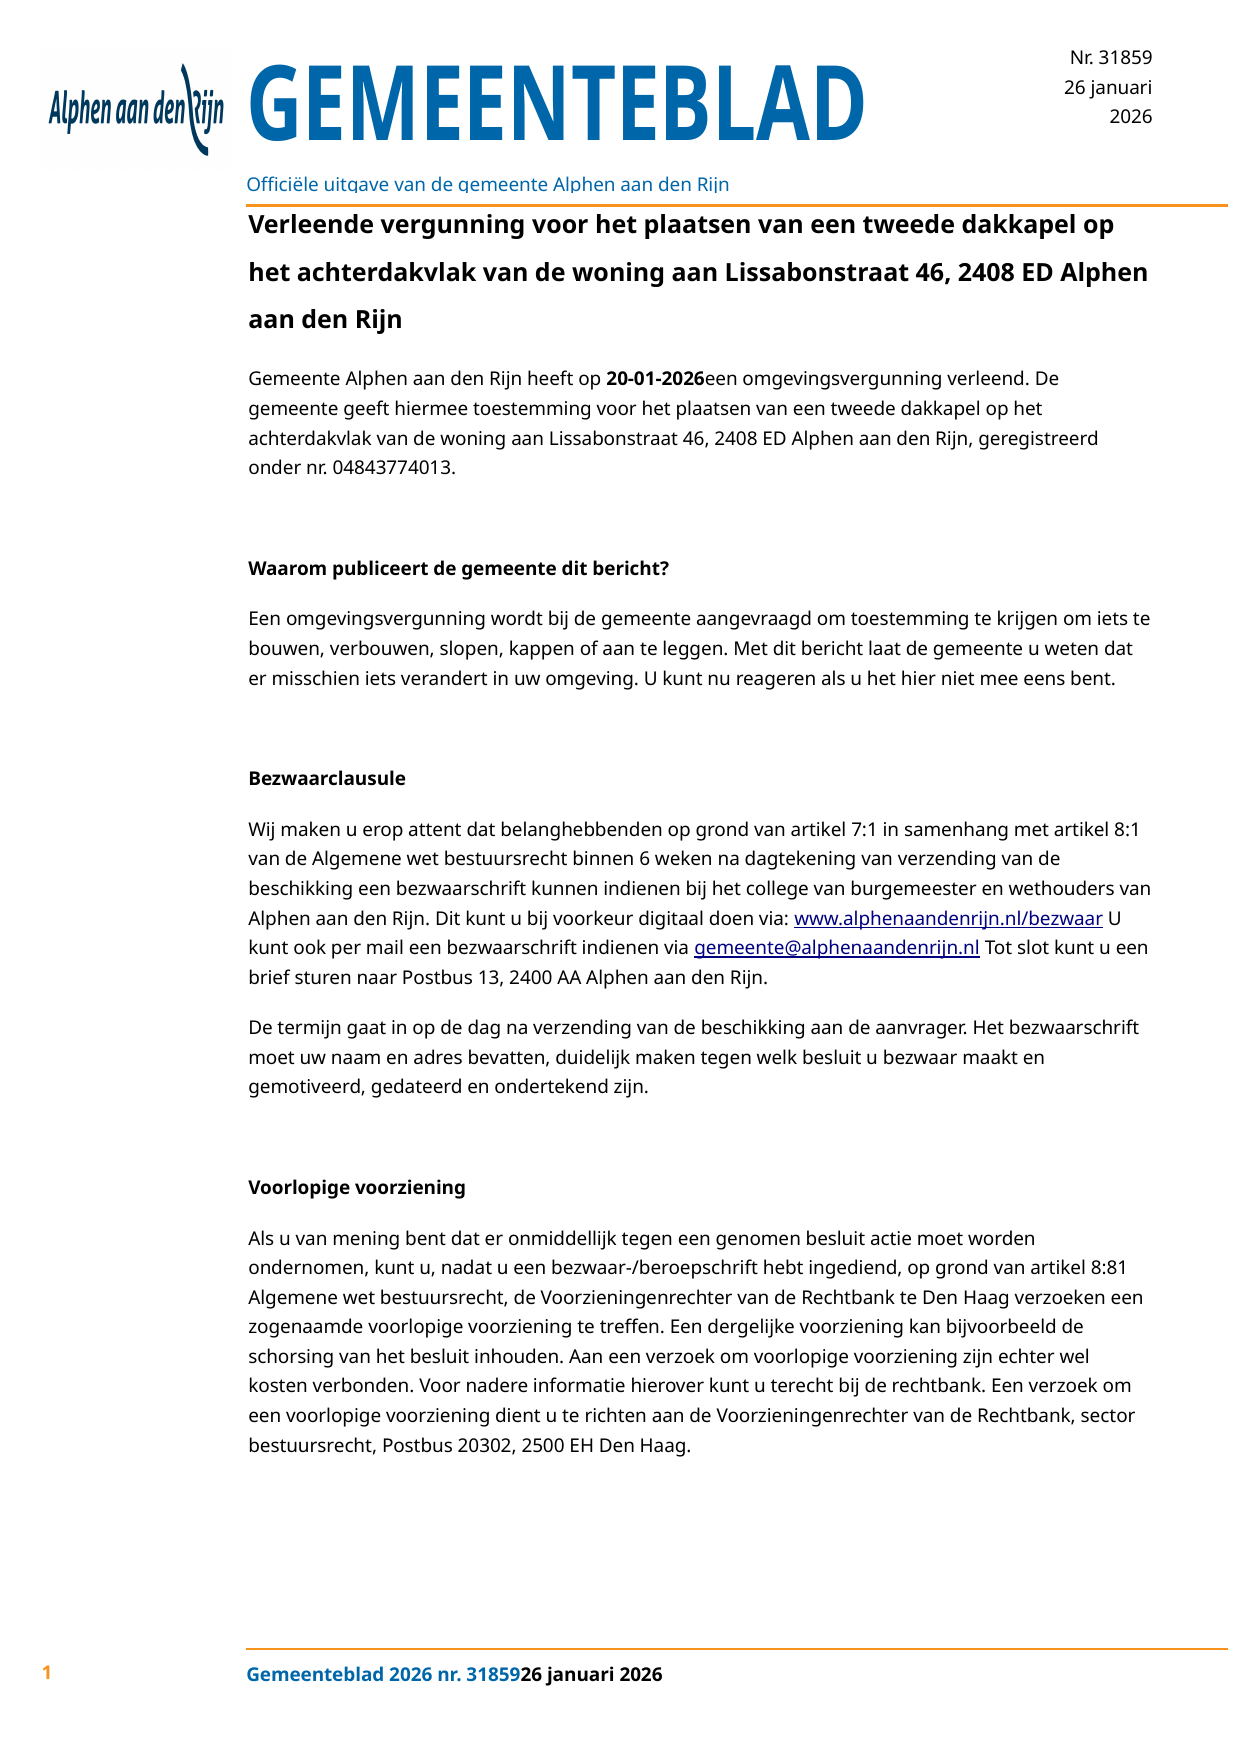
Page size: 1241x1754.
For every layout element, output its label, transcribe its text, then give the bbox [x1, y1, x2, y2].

text Bezwaarclausule [248, 766, 1152, 791]
text Gemeente Alphen aan den Rijn heeft op 20-01-2026een omgevingsvergunning verleend. De gemeente geeft hiermee toestemming voor het plaatsen van een tweede dakkapel op het achterdakvlak van de woning aan Lissabonstraat 46, 2408 ED Alphen aan den Rijn, geregistreerd onder nr. 04843774013. [248, 366, 1152, 480]
text Voorlopige voorziening [248, 1174, 1152, 1200]
text Waarom publiceert de gemeente dit bericht? [248, 555, 1152, 581]
text Wij maken u erop attent dat belanghebbenden op grond van artikel 7:1 in samenhang met artikel 8:1 van de Algemene wet bestuursrecht binnen 6 weken na dagtekening van verzending van de beschikking een bezwaarschrift kunnen indienen bij het college van burgemeester en wethouders van Alphen aan den Rijn. Dit kunt u bij voorkeur digitaal doen via: www.alphenaandenrijn.nl/bezwaar U kunt ook per mail een bezwaarschrift indienen via gemeente@alphenaandenrijn.nl Tot slot kunt u een brief sturen naar Postbus 13, 2400 AA Alphen aan den Rijn. [248, 816, 1152, 989]
text Verleende vergunning voor het plaatsen van een tweede dakkapel op het achterdakvlak van de woning aan Lissabonstraat 46, 2408 ED Alphen aan den Rijn [248, 207, 1152, 336]
text De termijn gaat in op de dag na verzending van de beschikking aan de aanvrager. Het bezwaarschrift moet uw naam en adres bevatten, duidelijk maken tegen welk besluit u bezwaar maakt en gemotiveerd, gedateerd en ondertekend zijn. [248, 1014, 1152, 1099]
text Een omgevingsvergunning wordt bij de gemeente aangevraagd om toestemming te krijgen om iets te bouwen, verbouwen, slopen, kappen of aan te leggen. Met dit bericht laat de gemeente u weten dat er misschien iets verandert in uw omgeving. U kunt nu reageren als u het hier niet mee eens bent. [248, 606, 1152, 690]
picture [41, 47, 231, 172]
text Als u van mening bent dat er onmiddellijk tegen een genomen besluit actie moet worden ondernomen, kunt u, nadat u een bezwaar-/beroepschrift hebt ingediend, op grond van artikel 8:81 Algemene wet bestuursrecht, de Voorzieningenrechter van de Rechtbank te Den Haag verzoeken een zogenaamde voorlopige voorziening te treffen. Een dergelijke voorziening kan bijvoorbeeld de schorsing van het besluit inhouden. Aan een verzoek om voorlopige voorziening zijn echter wel kosten verbonden. Voor nadere informatie hierover kunt u terecht bij de rechtbank. Een verzoek om een voorlopige voorziening dient u te richten aan de Voorzieningenrechter van de Rechtbank, sector bestuursrecht, Postbus 20302, 2500 EH Den Haag. [248, 1225, 1152, 1457]
